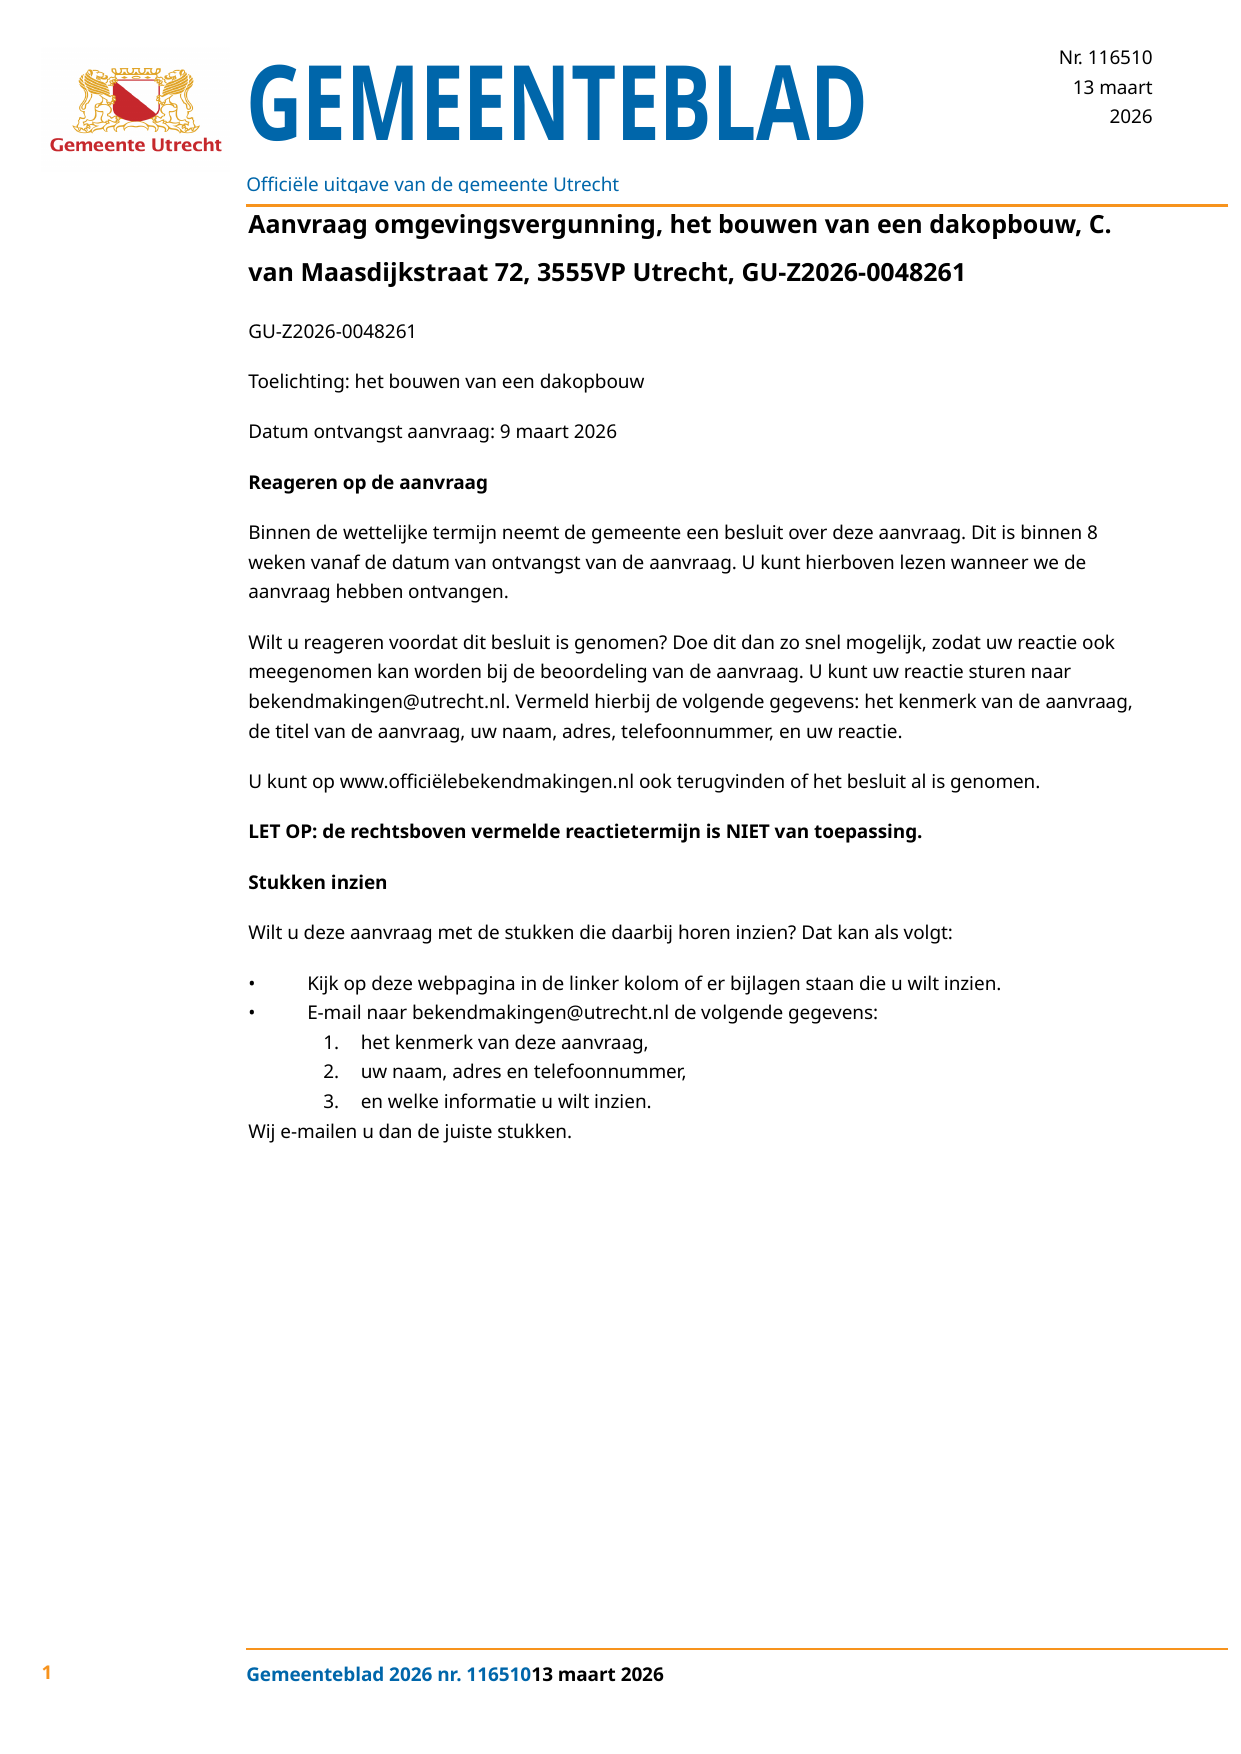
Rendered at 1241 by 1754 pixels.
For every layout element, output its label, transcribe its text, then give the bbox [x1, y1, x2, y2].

text LET OP: de rechtsboven vermelde reactietermijn is NIET van toepassing. [248, 819, 1152, 844]
text Stukken inzien [248, 869, 1152, 895]
picture [41, 47, 231, 172]
text Wilt u reageren voordat dit besluit is genomen? Doe dit dan zo snel mogelijk, zodat uw reactie ook meegenomen kan worden bij de beoordeling van de aanvraag. U kunt uw reactie sturen naar bekendmakingen@utrecht.nl. Vermeld hierbij de volgende gegevens: het kenmerk van de aanvraag, de titel van de aanvraag, uw naam, adres, telefoonnummer, en uw reactie. [248, 629, 1152, 744]
text Reageren op de aanvraag [248, 469, 1152, 495]
text Wij e-mailen u dan de juiste stukken. [248, 1118, 1152, 1144]
list uw naam, adres en telefoonnummer, [323, 1059, 1152, 1084]
list het kenmerk van deze aanvraag, [323, 1029, 1152, 1055]
list Kijk op deze webpagina in de linker kolom of er bijlagen staan die u wilt inzien. [248, 970, 1152, 996]
text GU-Z2026-0048261 [248, 318, 1152, 344]
text Aanvraag omgevingsvergunning, het bouwen van een dakopbouw, C. van Maasdijkstraat 72, 3555VP Utrecht, GU-Z2026-0048261 [248, 207, 1152, 288]
text Toelichting: het bouwen van een dakopbouw [248, 368, 1152, 394]
text Binnen de wettelijke termijn neemt de gemeente een besluit over deze aanvraag. Dit is binnen 8 weken vanaf de datum van ontvangst van de aanvraag. U kunt hierboven lezen wanneer we de aanvraag hebben ontvangen. [248, 519, 1152, 604]
text U kunt op www.officiëlebekendmakingen.nl ook terugvinden of het besluit al is genomen. [248, 768, 1152, 794]
list en welke informatie u wilt inzien. [323, 1088, 1152, 1114]
text Wilt u deze aanvraag met de stukken die daarbij horen inzien? Dat kan als volgt: [248, 919, 1152, 945]
list E-mail naar bekendmakingen@utrecht.nl de volgende gegevens: [248, 999, 1152, 1025]
text Datum ontvangst aanvraag: 9 maart 2026 [248, 419, 1152, 444]
